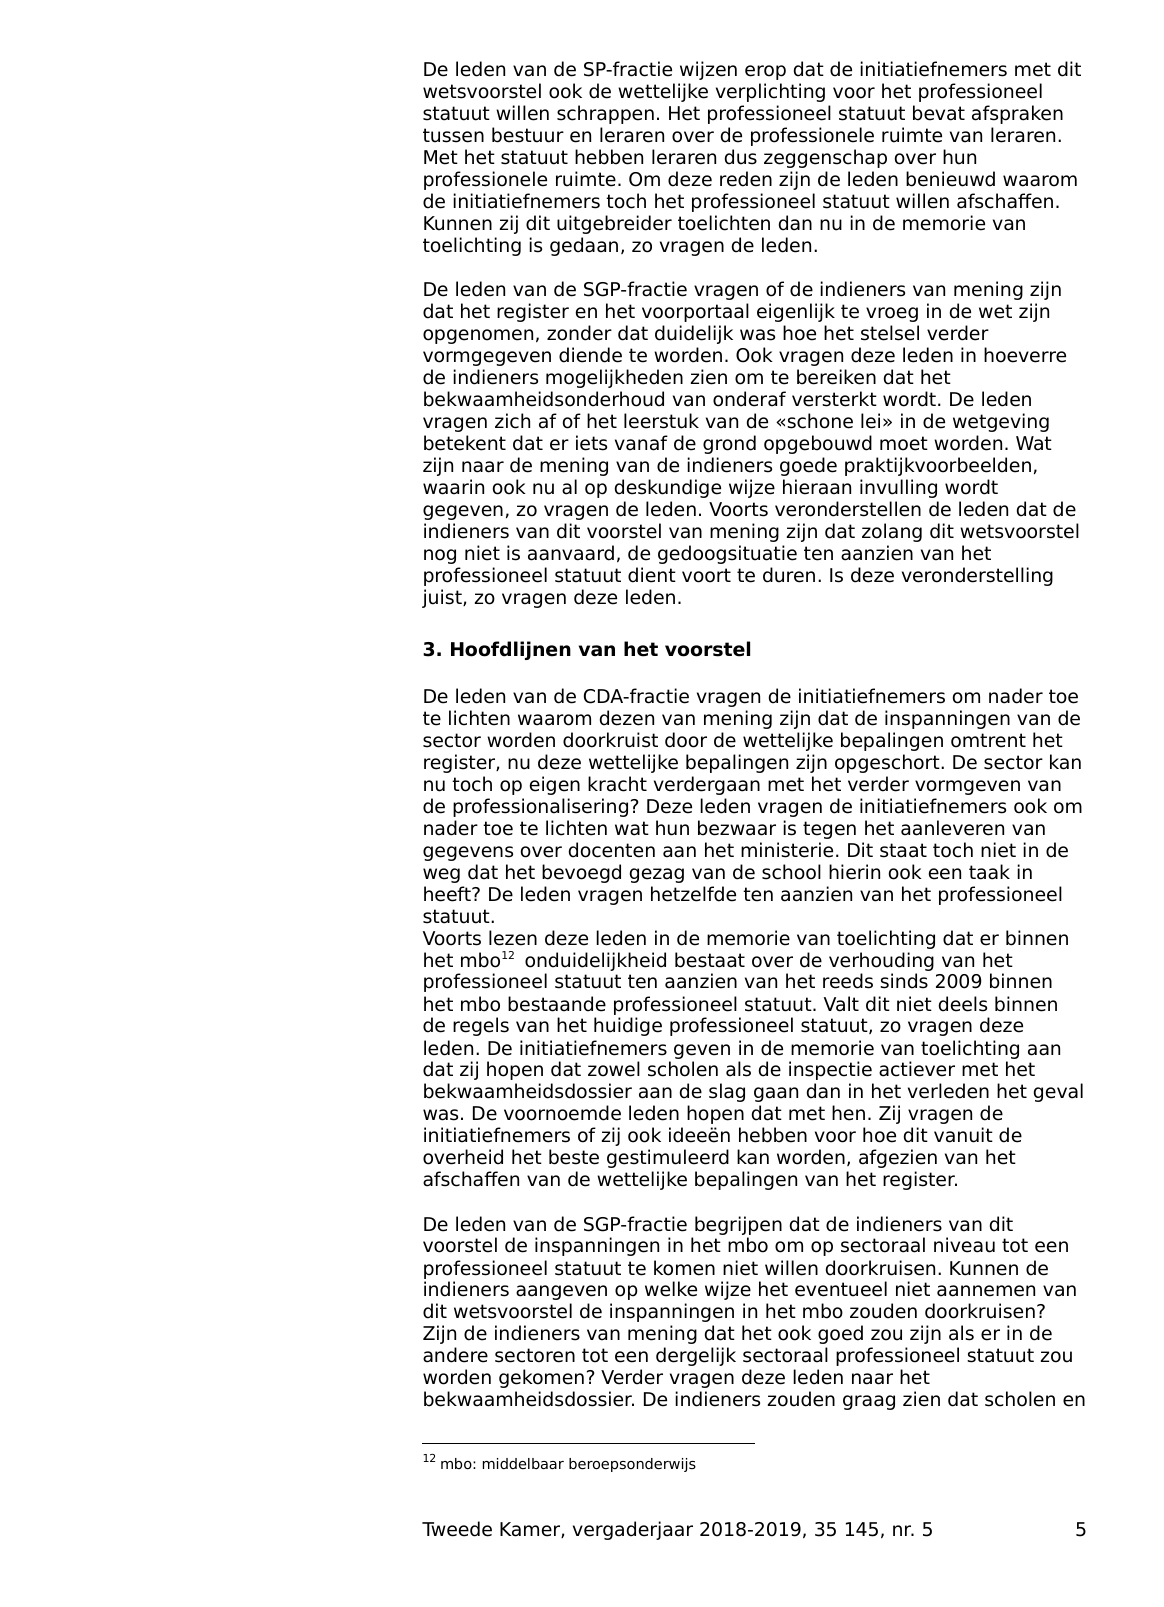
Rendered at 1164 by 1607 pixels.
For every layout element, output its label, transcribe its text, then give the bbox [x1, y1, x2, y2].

text Voorts lezen deze leden in de memorie van toelichting dat er binnen het mbo onduidelijkheid bestaat over de verhouding van het professioneel statuut ten aanzien van het reeds sinds 2009 binnen het mbo bestaande professioneel statuut. Valt dit niet deels binnen de regels van het huidige professioneel statuut, zo vragen deze leden. De initiatiefnemers geven in de memorie van toelichting aan dat zij hopen dat zowel scholen als de inspectie actiever met het bekwaamheidsdossier aan de slag gaan dan in het verleden het geval was. De voornoemde leden hopen dat met hen. Zij vragen de initiatiefnemers of zij ook ideeën hebben voor hoe dit vanuit de overheid het beste gestimuleerd kan worden, afgezien van het afschaffen van de wettelijke bepalingen van het register. [422, 927, 1087, 1191]
subtitle 3. Hoofdlijnen van het voorstel [422, 639, 1087, 661]
text mbo: middelbaar beroepsonderwijs [422, 1452, 1087, 1474]
text De leden van de SGP-fractie vragen of de indieners van mening zijn dat het register en het voorportaal eigenlijk te vroeg in de wet zijn opgenomen, zonder dat duidelijk was hoe het stelsel verder vormgegeven diende te worden. Ook vragen deze leden in hoeverre de indieners mogelijkheden zien om te bereiken dat het bekwaamheidsonderhoud van onderaf versterkt wordt. De leden vragen zich af of het leerstuk van de «schone lei» in de wetgeving betekent dat er iets vanaf de grond opgebouwd moet worden. Wat zijn naar de mening van de indieners goede praktijkvoorbeelden, waarin ook nu al op deskundige wijze hieraan invulling wordt gegeven, zo vragen de leden. Voorts veronderstellen de leden dat de indieners van dit voorstel van mening zijn dat zolang dit wetsvoorstel nog niet is aanvaard, de gedoogsituatie ten aanzien van het professioneel statuut dient voort te duren. Is deze veronderstelling juist, zo vragen deze leden. [422, 279, 1087, 609]
text De leden van de SGP-fractie begrijpen dat de indieners van dit voorstel de inspanningen in het mbo om op sectoraal niveau tot een professioneel statuut te komen niet willen doorkruisen. Kunnen de indieners aangeven op welke wijze het eventueel niet aannemen van dit wetsvoorstel de inspanningen in het mbo zouden doorkruisen? Zijn de indieners van mening dat het ook goed zou zijn als er in de andere sectoren tot een dergelijk sectoraal professioneel statuut zou worden gekomen? Verder vragen deze leden naar het bekwaamheidsdossier. De indieners zouden graag zien dat scholen en [422, 1213, 1087, 1411]
text De leden van de SP-fractie wijzen erop dat de initiatiefnemers met dit wetsvoorstel ook de wettelijke verplichting voor het professioneel statuut willen schrappen. Het professioneel statuut bevat afspraken tussen bestuur en leraren over de professionele ruimte van leraren. Met het statuut hebben leraren dus zeggenschap over hun professionele ruimte. Om deze reden zijn de leden benieuwd waarom de initiatiefnemers toch het professioneel statuut willen afschaffen. Kunnen zij dit uitgebreider toelichten dan nu in de memorie van toelichting is gedaan, zo vragen de leden. [422, 59, 1087, 257]
text De leden van de CDA-fractie vragen de initiatiefnemers om nader toe te lichten waarom dezen van mening zijn dat de inspanningen van de sector worden doorkruist door de wettelijke bepalingen omtrent het register, nu deze wettelijke bepalingen zijn opgeschort. De sector kan nu toch op eigen kracht verdergaan met het verder vormgeven van de professionalisering? Deze leden vragen de initiatiefnemers ook om nader toe te lichten wat hun bezwaar is tegen het aanleveren van gegevens over docenten aan het ministerie. Dit staat toch niet in de weg dat het bevoegd gezag van de school hierin ook een taak in heeft? De leden vragen hetzelfde ten aanzien van het professioneel statuut. [422, 686, 1087, 927]
